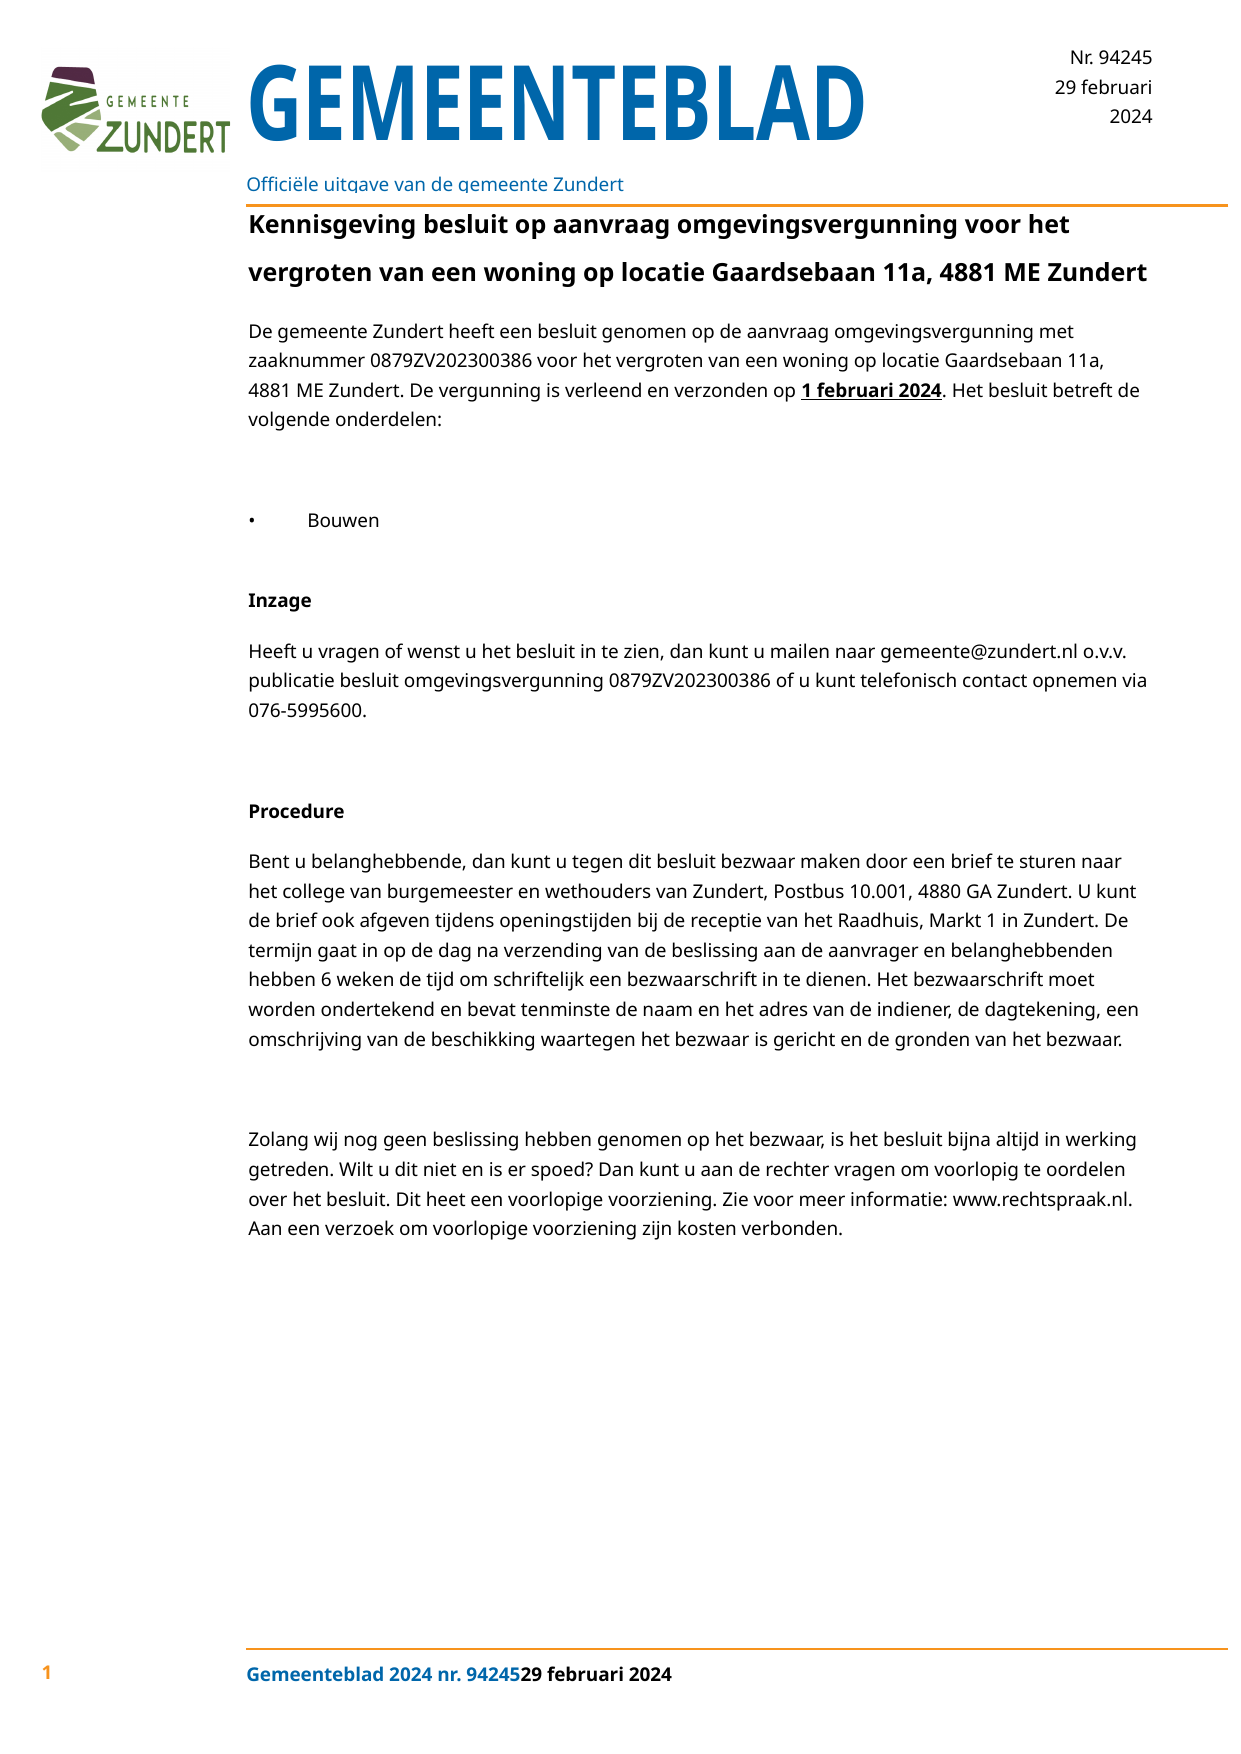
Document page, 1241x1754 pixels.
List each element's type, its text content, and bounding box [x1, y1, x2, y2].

text Zolang wij nog geen beslissing hebben genomen op het bezwaar, is het besluit bijna altijd in werking getreden. Wilt u dit niet en is er spoed? Dan kunt u aan de rechter vragen om voorlopig te oordelen over het besluit. Dit heet een voorlopige voorziening. Zie voor meer informatie: www.rechtspraak.nl. Aan een verzoek om voorlopige voorziening zijn kosten verbonden. [248, 1127, 1152, 1241]
text Procedure [248, 798, 1152, 824]
text De gemeente Zundert heeft een besluit genomen op de aanvraag omgevingsvergunning met zaaknummer 0879ZV202300386 voor het vergroten van een woning op locatie Gaardsebaan 11a, 4881 ME Zundert. De vergunning is verleend en verzonden op 1 februari 2024. Het besluit betreft de volgende onderdelen: [248, 318, 1152, 432]
text Kennisgeving besluit op aanvraag omgevingsvergunning voor het vergroten van een woning op locatie Gaardsebaan 11a, 4881 ME Zundert [248, 207, 1152, 288]
picture [41, 47, 231, 172]
text Heeft u vragen of wenst u het besluit in te zien, dan kunt u mailen naar gemeente@zundert.nl o.v.v. publicatie besluit omgevingsvergunning 0879ZV202300386 of u kunt telefonisch contact opnemen via 076-5995600. [248, 638, 1152, 723]
text Inzage [248, 587, 1152, 613]
list Bouwen [248, 507, 1152, 533]
text Bent u belanghebbende, dan kunt u tegen dit besluit bezwaar maken door een brief te sturen naar het college van burgemeester en wethouders van Zundert, Postbus 10.001, 4880 GA Zundert. U kunt de brief ook afgeven tijdens openingstijden bij de receptie van het Raadhuis, Markt 1 in Zundert. De termijn gaat in op de dag na verzending van de beslissing aan de aanvrager en belanghebbenden hebben 6 weken de tijd om schriftelijk een bezwaarschrift in te dienen. Het bezwaarschrift moet worden ondertekend en bevat tenminste de naam en het adres van de indiener, de dagtekening, een omschrijving van de beschikking waartegen het bezwaar is gericht en de gronden van het bezwaar. [248, 848, 1152, 1052]
